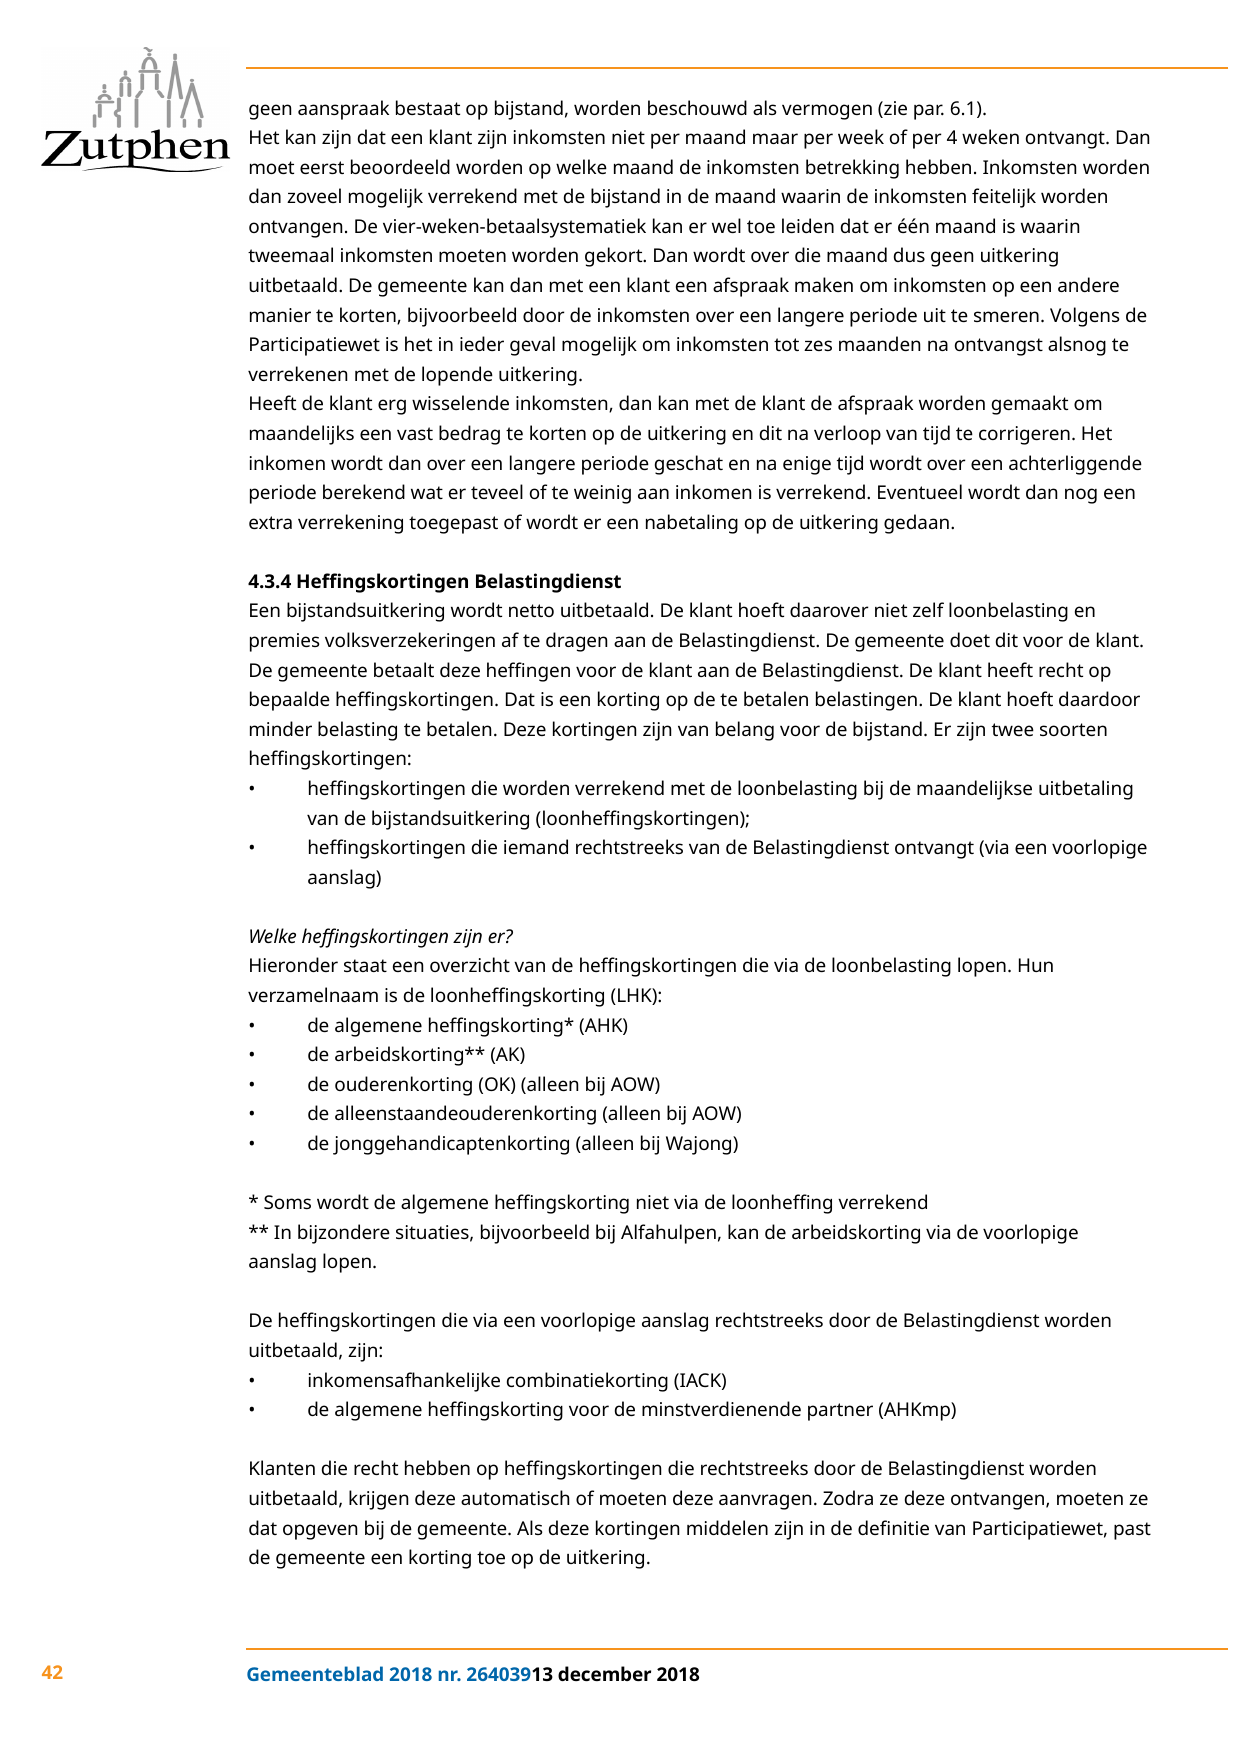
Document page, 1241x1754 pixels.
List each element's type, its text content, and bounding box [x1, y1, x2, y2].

list de algemene heffingskorting voor de minstverdienende partner (AHKmp) [248, 1396, 1152, 1422]
text Heeft de klant erg wisselende inkomsten, dan kan met de klant de afspraak worden gemaakt om maandelijks een vast bedrag te korten op de uitkering en dit na verloop van tijd te corrigeren. Het inkomen wordt dan over een langere periode geschat en na enige tijd wordt over een achterliggende periode berekend wat er teveel of te weinig aan inkomen is verrekend. Eventueel wordt dan nog een extra verrekening toegepast of wordt er een nabetaling op de uitkering gedaan. [248, 391, 1152, 535]
list heffingskortingen die worden verrekend met de loonbelasting bij de maandelijkse uitbetaling van de bijstandsuitkering (loonheffingskortingen); [248, 775, 1152, 831]
text Het kan zijn dat een klant zijn inkomsten niet per maand maar per week of per 4 weken ontvangt. Dan moet eerst beoordeeld worden op welke maand de inkomsten betrekking hebben. Inkomsten worden dan zoveel mogelijk verrekend met de bijstand in de maand waarin de inkomsten feitelijk worden ontvangen. De vier-weken-betaalsystematiek kan er wel toe leiden dat er één maand is waarin tweemaal inkomsten moeten worden gekort. Dan wordt over die maand dus geen uitkering uitbetaald. De gemeente kan dan met een klant een afspraak maken om inkomsten op een andere manier te korten, bijvoorbeeld door de inkomsten over een langere periode uit te smeren. Volgens de Participatiewet is het in ieder geval mogelijk om inkomsten tot zes maanden na ontvangst alsnog te verrekenen met de lopende uitkering. [248, 124, 1152, 387]
list de arbeidskorting** (AK) [248, 1041, 1152, 1067]
text * Soms wordt de algemene heffingskorting niet via de loonheffing verrekend [248, 1189, 1152, 1215]
text Hieronder staat een overzicht van de heffingskortingen die via de loonbelasting lopen. Hun verzamelnaam is de loonheffingskorting (LHK): [248, 953, 1152, 1008]
text Klanten die recht hebben op heffingskortingen die rechtstreeks door de Belastingdienst worden uitbetaald, krijgen deze automatisch of moeten deze aanvragen. Zodra ze deze ontvangen, moeten ze dat opgeven bij de gemeente. Als deze kortingen middelen zijn in de definitie van Participatiewet, past de gemeente een korting toe op de uitkering. [248, 1456, 1152, 1570]
text Een bijstandsuitkering wordt netto uitbetaald. De klant hoeft daarover niet zelf loonbelasting en premies volksverzekeringen af te dragen aan de Belastingdienst. De gemeente doet dit voor de klant. De gemeente betaalt deze heffingen voor de klant aan de Belastingdienst. De klant heeft recht op bepaalde heffingskortingen. Dat is een korting op de te betalen belastingen. De klant hoeft daardoor minder belasting te betalen. Deze kortingen zijn van belang voor de bijstand. Er zijn twee soorten heffingskortingen: [248, 598, 1152, 771]
list heffingskortingen die iemand rechtstreeks van de Belastingdienst ontvangt (via een voorlopige aanslag) [248, 834, 1152, 890]
picture [41, 47, 231, 172]
list inkomensafhankelijke combinatiekorting (IACK) [248, 1367, 1152, 1393]
text ** In bijzondere situaties, bijvoorbeeld bij Alfahulpen, kan de arbeidskorting via de voorlopige aanslag lopen. [248, 1219, 1152, 1274]
text geen aanspraak bestaat op bijstand, worden beschouwd als vermogen (zie par. 6.1). [248, 95, 1152, 121]
list de ouderenkorting (OK) (alleen bij AOW) [248, 1071, 1152, 1097]
list de jonggehandicaptenkorting (alleen bij Wajong) [248, 1130, 1152, 1156]
list de alleenstaandeouderenkorting (alleen bij AOW) [248, 1101, 1152, 1126]
text 4.3.4 Heffingskortingen Belastingdienst [248, 568, 1152, 594]
list de algemene heffingskorting* (AHK) [248, 1012, 1152, 1038]
text De heffingskortingen die via een voorlopige aanslag rechtstreeks door de Belastingdienst worden uitbetaald, zijn: [248, 1308, 1152, 1363]
text Welke heffingskortingen zijn er? [248, 923, 1152, 949]
